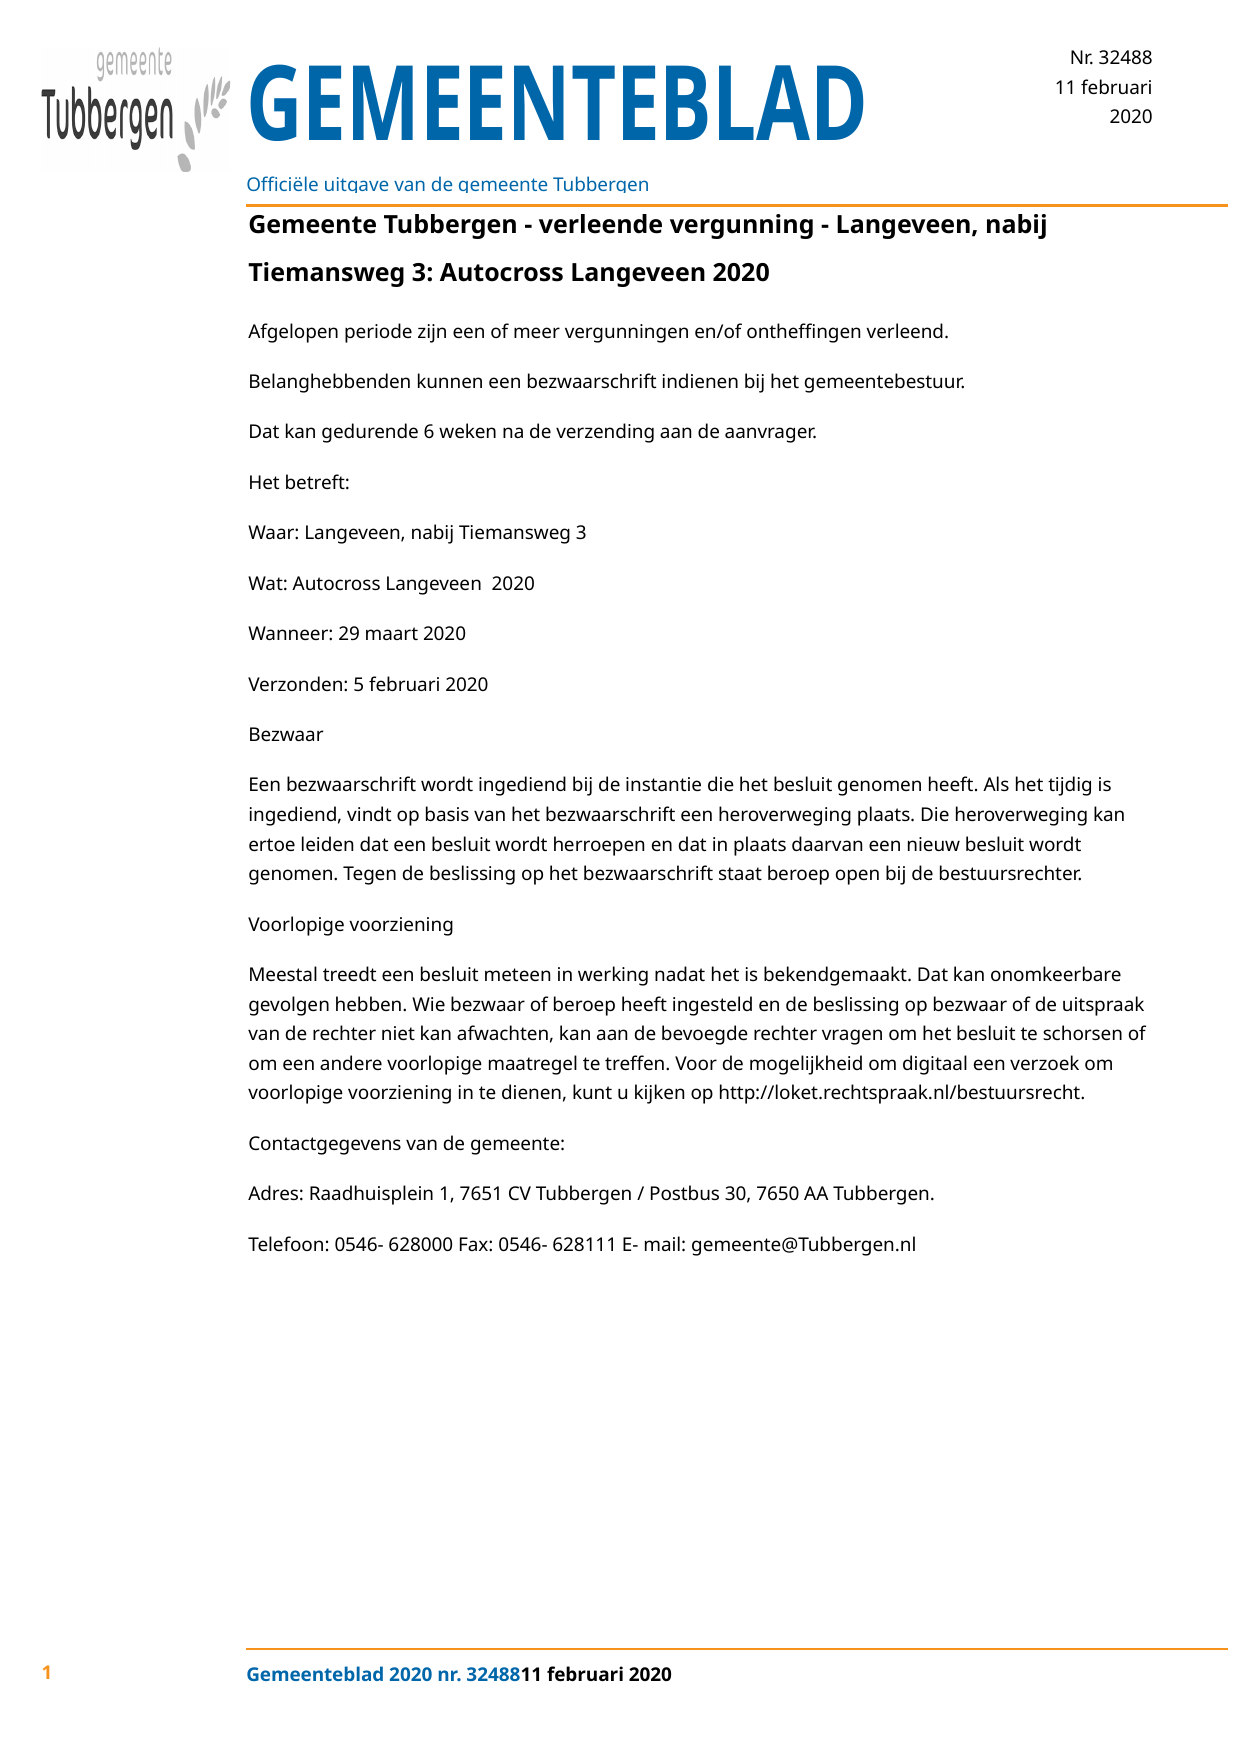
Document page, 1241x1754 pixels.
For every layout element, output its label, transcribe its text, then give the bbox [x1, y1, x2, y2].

text Voorlopige voorziening [248, 911, 1152, 937]
text Contactgegevens van de gemeente: [248, 1130, 1152, 1156]
text Verzonden: 5 februari 2020 [248, 671, 1152, 697]
text Telefoon: 0546- 628000 Fax: 0546- 628111 E- mail: gemeente@Tubbergen.nl [248, 1231, 1152, 1257]
picture [41, 47, 231, 172]
text Wanneer: 29 maart 2020 [248, 620, 1152, 646]
text Meestal treedt een besluit meteen in werking nadat het is bekendgemaakt. Dat kan onomkeerbare gevolgen hebben. Wie bezwaar of beroep heeft ingesteld en de beslissing op bezwaar of de uitspraak van de rechter niet kan afwachten, kan aan de bevoegde rechter vragen om het besluit te schorsen of om een andere voorlopige maatregel te treffen. Voor de mogelijkheid om digitaal een verzoek om voorlopige voorziening in te dienen, kunt u kijken op http://loket.rechtspraak.nl/bestuursrecht. [248, 961, 1152, 1105]
text Dat kan gedurende 6 weken na de verzending aan de aanvrager. [248, 419, 1152, 444]
text Waar: Langeveen, nabij Tiemansweg 3 [248, 519, 1152, 545]
text Wat: Autocross Langeveen 2020 [248, 570, 1152, 596]
text Belanghebbenden kunnen een bezwaarschrift indienen bij het gemeentebestuur. [248, 368, 1152, 394]
text Een bezwaarschrift wordt ingediend bij de instantie die het besluit genomen heeft. Als het tijdig is ingediend, vindt op basis van het bezwaarschrift een heroverweging plaats. Die heroverweging kan ertoe leiden dat een besluit wordt herroepen en dat in plaats daarvan een nieuw besluit wordt genomen. Tegen de beslissing op het bezwaarschrift staat beroep open bij de bestuursrechter. [248, 772, 1152, 886]
text Het betreft: [248, 469, 1152, 495]
text Afgelopen periode zijn een of meer vergunningen en/of ontheffingen verleend. [248, 318, 1152, 344]
text Adres: Raadhuisplein 1, 7651 CV Tubbergen / Postbus 30, 7650 AA Tubbergen. [248, 1180, 1152, 1206]
text Bezwaar [248, 721, 1152, 747]
text Gemeente Tubbergen - verleende vergunning - Langeveen, nabij Tiemansweg 3: Autocross Langeveen 2020 [248, 207, 1152, 288]
